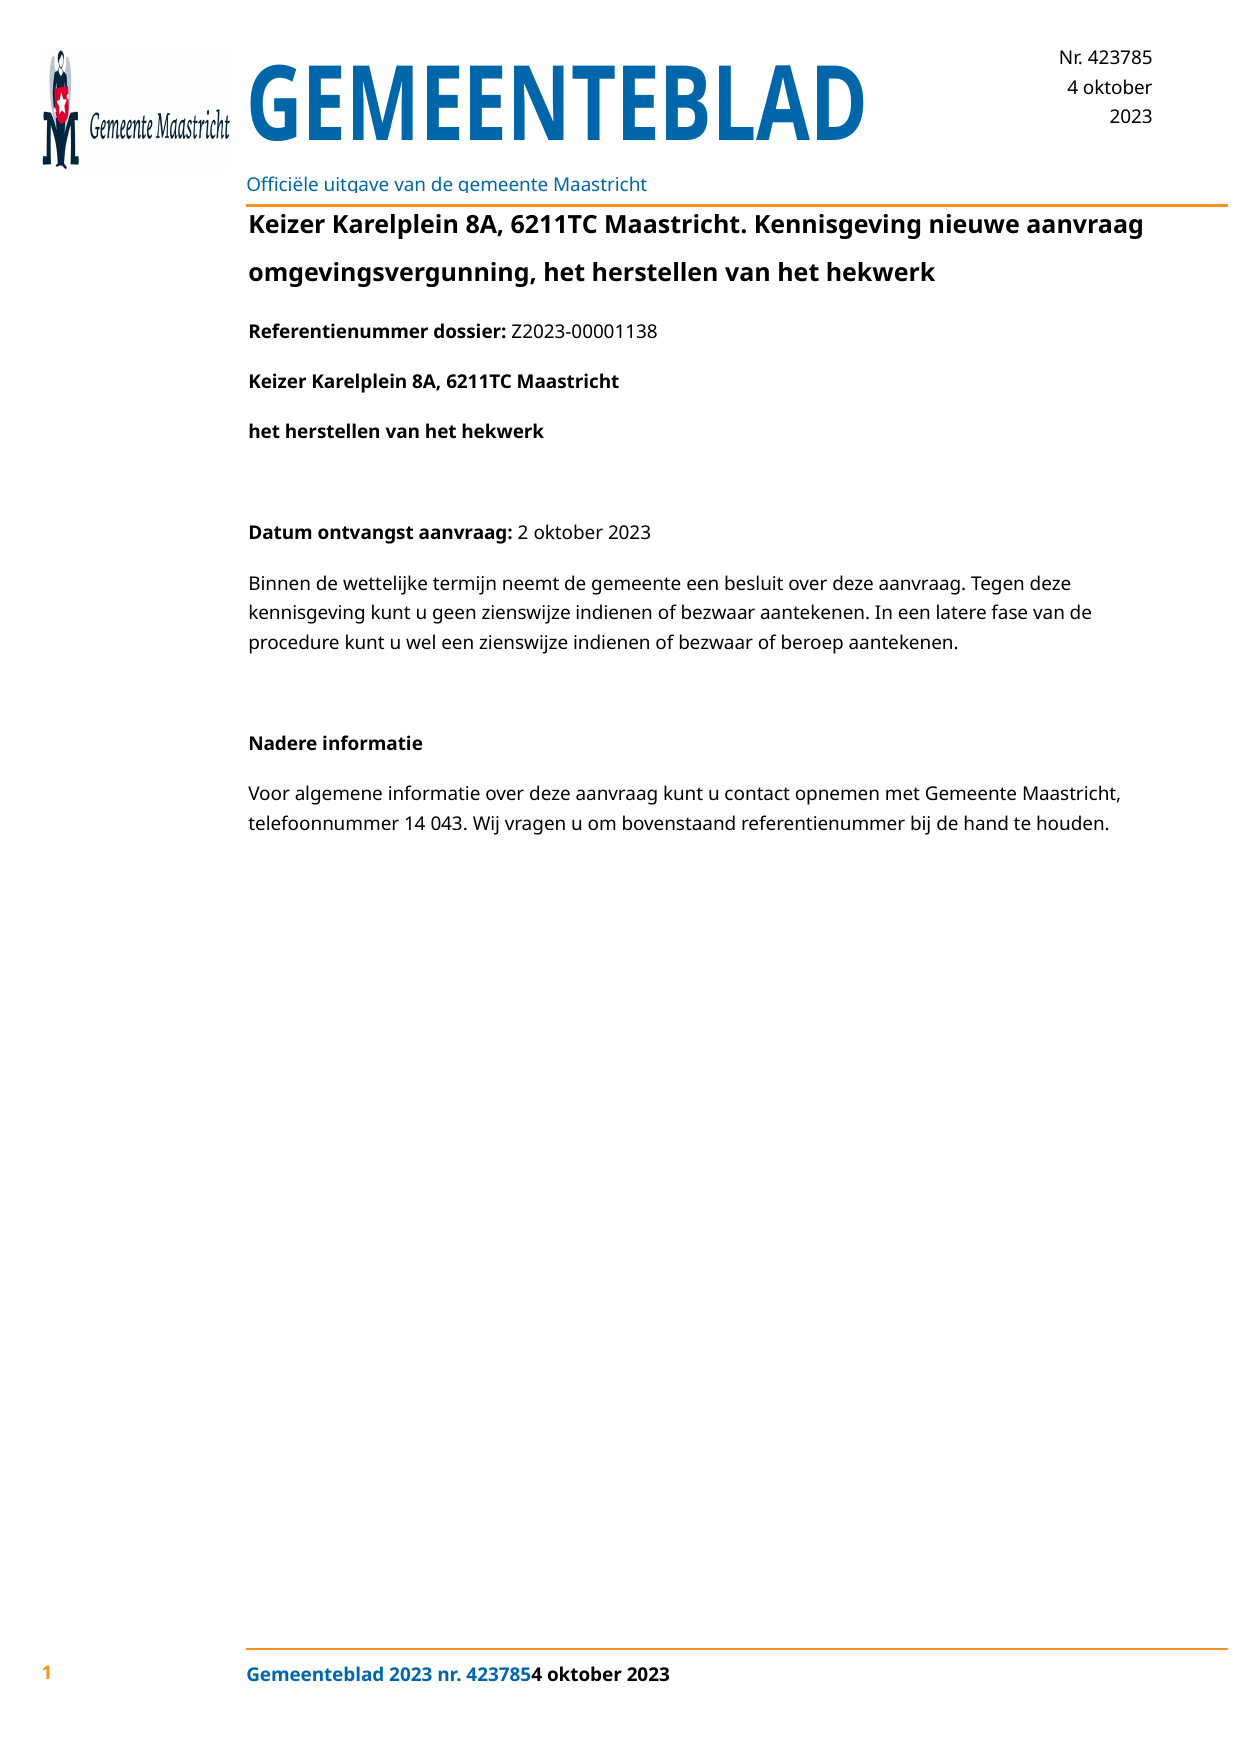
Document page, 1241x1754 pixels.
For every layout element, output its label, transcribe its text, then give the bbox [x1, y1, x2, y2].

text Voor algemene informatie over deze aanvraag kunt u contact opnemen met Gemeente Maastricht, telefoonnummer 14 043. Wij vragen u om bovenstaand referentienummer bij de hand te houden. [248, 780, 1152, 836]
text Referentienummer dossier: Z2023-00001138 [248, 318, 1152, 344]
picture [41, 47, 231, 172]
text het herstellen van het hekwerk [248, 419, 1152, 444]
text Binnen de wettelijke termijn neemt de gemeente een besluit over deze aanvraag. Tegen deze kennisgeving kunt u geen zienswijze indienen of bezwaar aantekenen. In een latere fase van de procedure kunt u wel een zienswijze indienen of bezwaar of beroep aantekenen. [248, 570, 1152, 655]
text Keizer Karelplein 8A, 6211TC Maastricht. Kennisgeving nieuwe aanvraag omgevingsvergunning, het herstellen van het hekwerk [248, 207, 1152, 288]
text Datum ontvangst aanvraag: 2 oktober 2023 [248, 519, 1152, 545]
text Keizer Karelplein 8A, 6211TC Maastricht [248, 368, 1152, 394]
text Nadere informatie [248, 730, 1152, 756]
